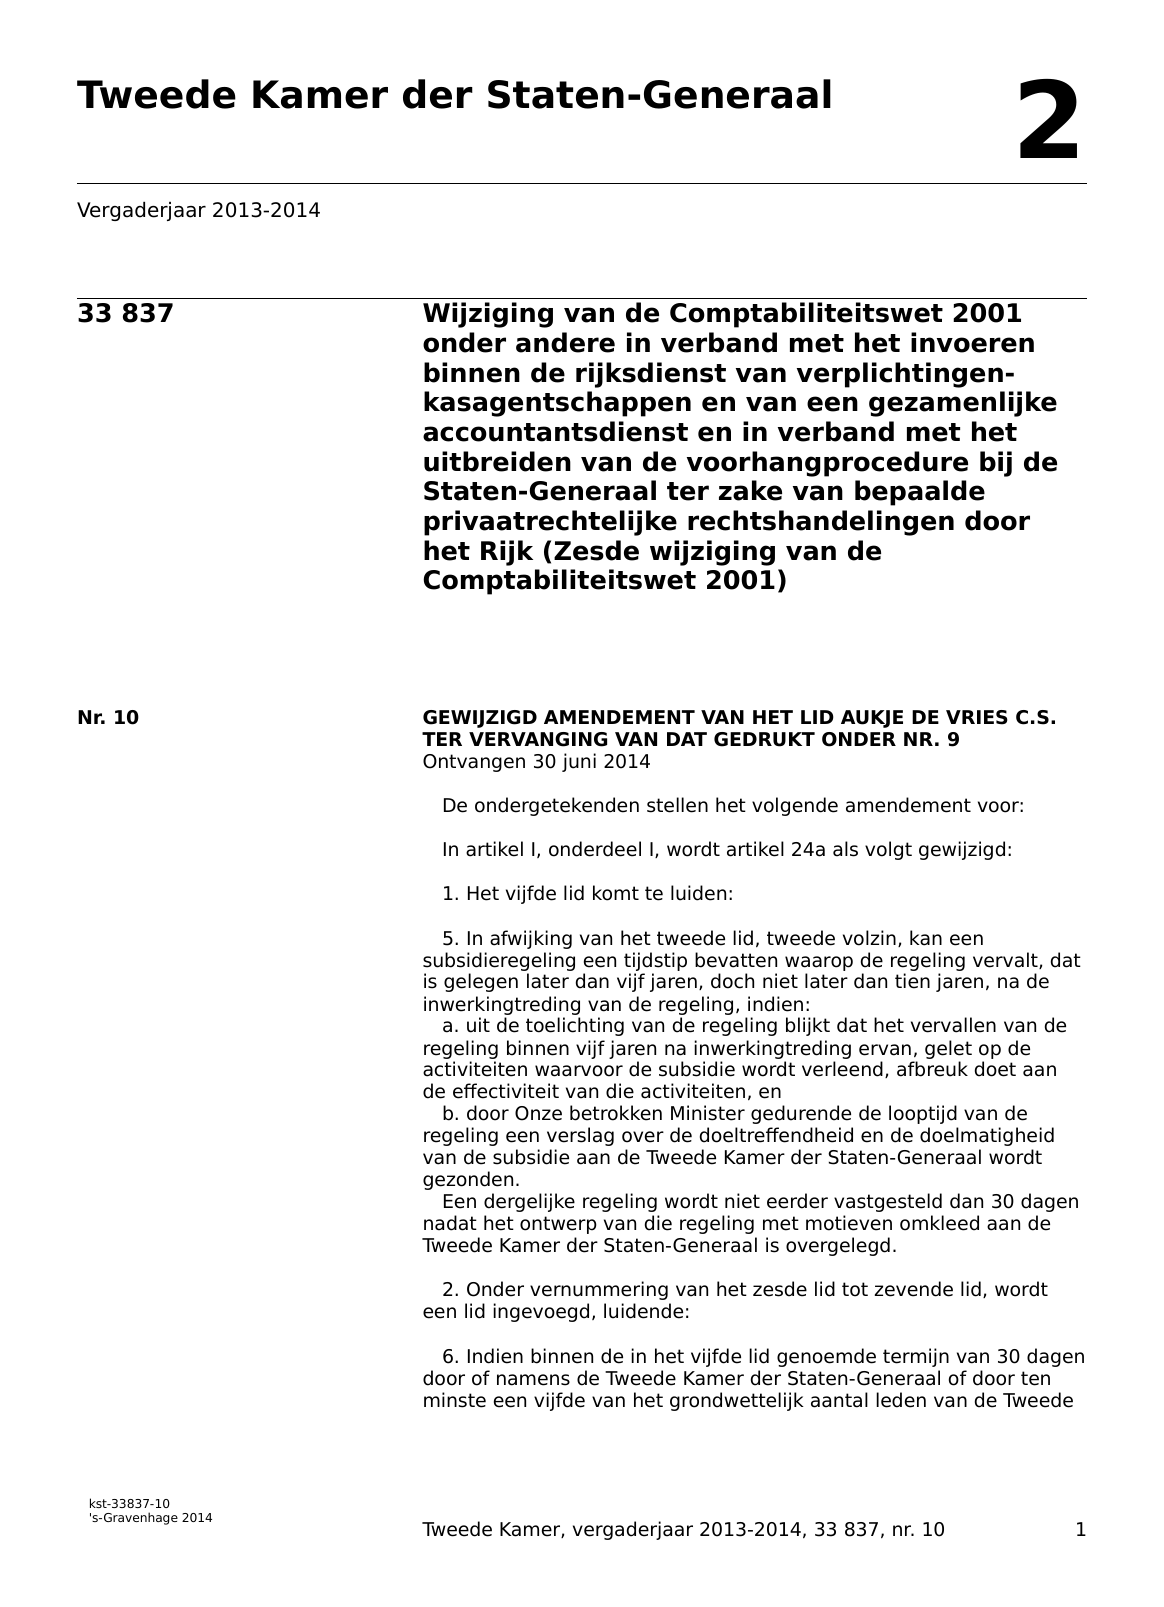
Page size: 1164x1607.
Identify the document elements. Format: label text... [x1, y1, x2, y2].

text 1. Het vijfde lid komt te luiden: [422, 883, 1087, 905]
table_cell Vergaderjaar 2013-2014 [77, 184, 1087, 298]
text a. uit de toelichting van de regeling blijkt dat het vervallen van de regeling binnen vijf jaren na inwerkingtreding ervan, gelet op de activiteiten waarvoor de subsidie wordt verleend, afbreuk doet aan de effectiviteit van die activiteiten, en [422, 1015, 1087, 1103]
text De ondergetekenden stellen het volgende amendement voor: [422, 795, 1087, 817]
table_header Tweede Kamer der Staten-Generaal [77, 59, 886, 183]
text 's-Gravenhage 2014 [88, 1511, 323, 1525]
text kst-33837-10 [88, 1497, 323, 1511]
text 6. Indien binnen de in het vijfde lid genoemde termijn van 30 dagen door of namens de Tweede Kamer der Staten-Generaal of door ten minste een vijfde van het grondwettelijk aantal leden van de Tweede [422, 1346, 1087, 1411]
text b. door Onze betrokken Minister gedurende de looptijd van de regeling een verslag over de doeltreffendheid en de doelmatigheid van de subsidie aan de Tweede Kamer der Staten-Generaal wordt gezonden. [422, 1103, 1087, 1191]
text In artikel I, onderdeel I, wordt artikel 24a als volgt gewijzigd: [422, 839, 1087, 861]
table_header 2 [886, 59, 1087, 183]
text 5. In afwijking van het tweede lid, tweede volzin, kan een subsidieregeling een tijdstip bevatten waarop de regeling vervalt, dat is gelegen later dan vijf jaren, doch niet later dan tien jaren, na de inwerkingtreding van de regeling, indien: [422, 927, 1087, 1015]
text Een dergelijke regeling wordt niet eerder vastgesteld dan 30 dagen nadat het ontwerp van die regeling met motieven omkleed aan de Tweede Kamer der Staten-Generaal is overgelegd. [422, 1191, 1087, 1257]
subtitle Nr. 10 GEWIJZIGD AMENDEMENT VAN HET LID AUKJE DE VRIES C.S. TER VERVANGING VAN DAT GEDRUKT ONDER NR. 9 [77, 707, 1087, 751]
text 2. Onder vernummering van het zesde lid tot zevende lid, wordt een lid ingevoegd, luidende: [422, 1279, 1087, 1323]
subtitle 33 837 Wijziging van de Comptabiliteitswet 2001 onder andere in verband met het invoeren binnen de rijksdienst van verplichtingen-kasagentschappen en van een gezamenlijke accountantsdienst en in verband met het uitbreiden van de voorhangprocedure bij de Staten-Generaal ter zake van bepaalde privaatrechtelijke rechtshandelingen door het Rijk (Zesde wijziging van de Comptabiliteitswet 2001) [77, 299, 1087, 596]
text Ontvangen 30 juni 2014 [422, 751, 1087, 773]
